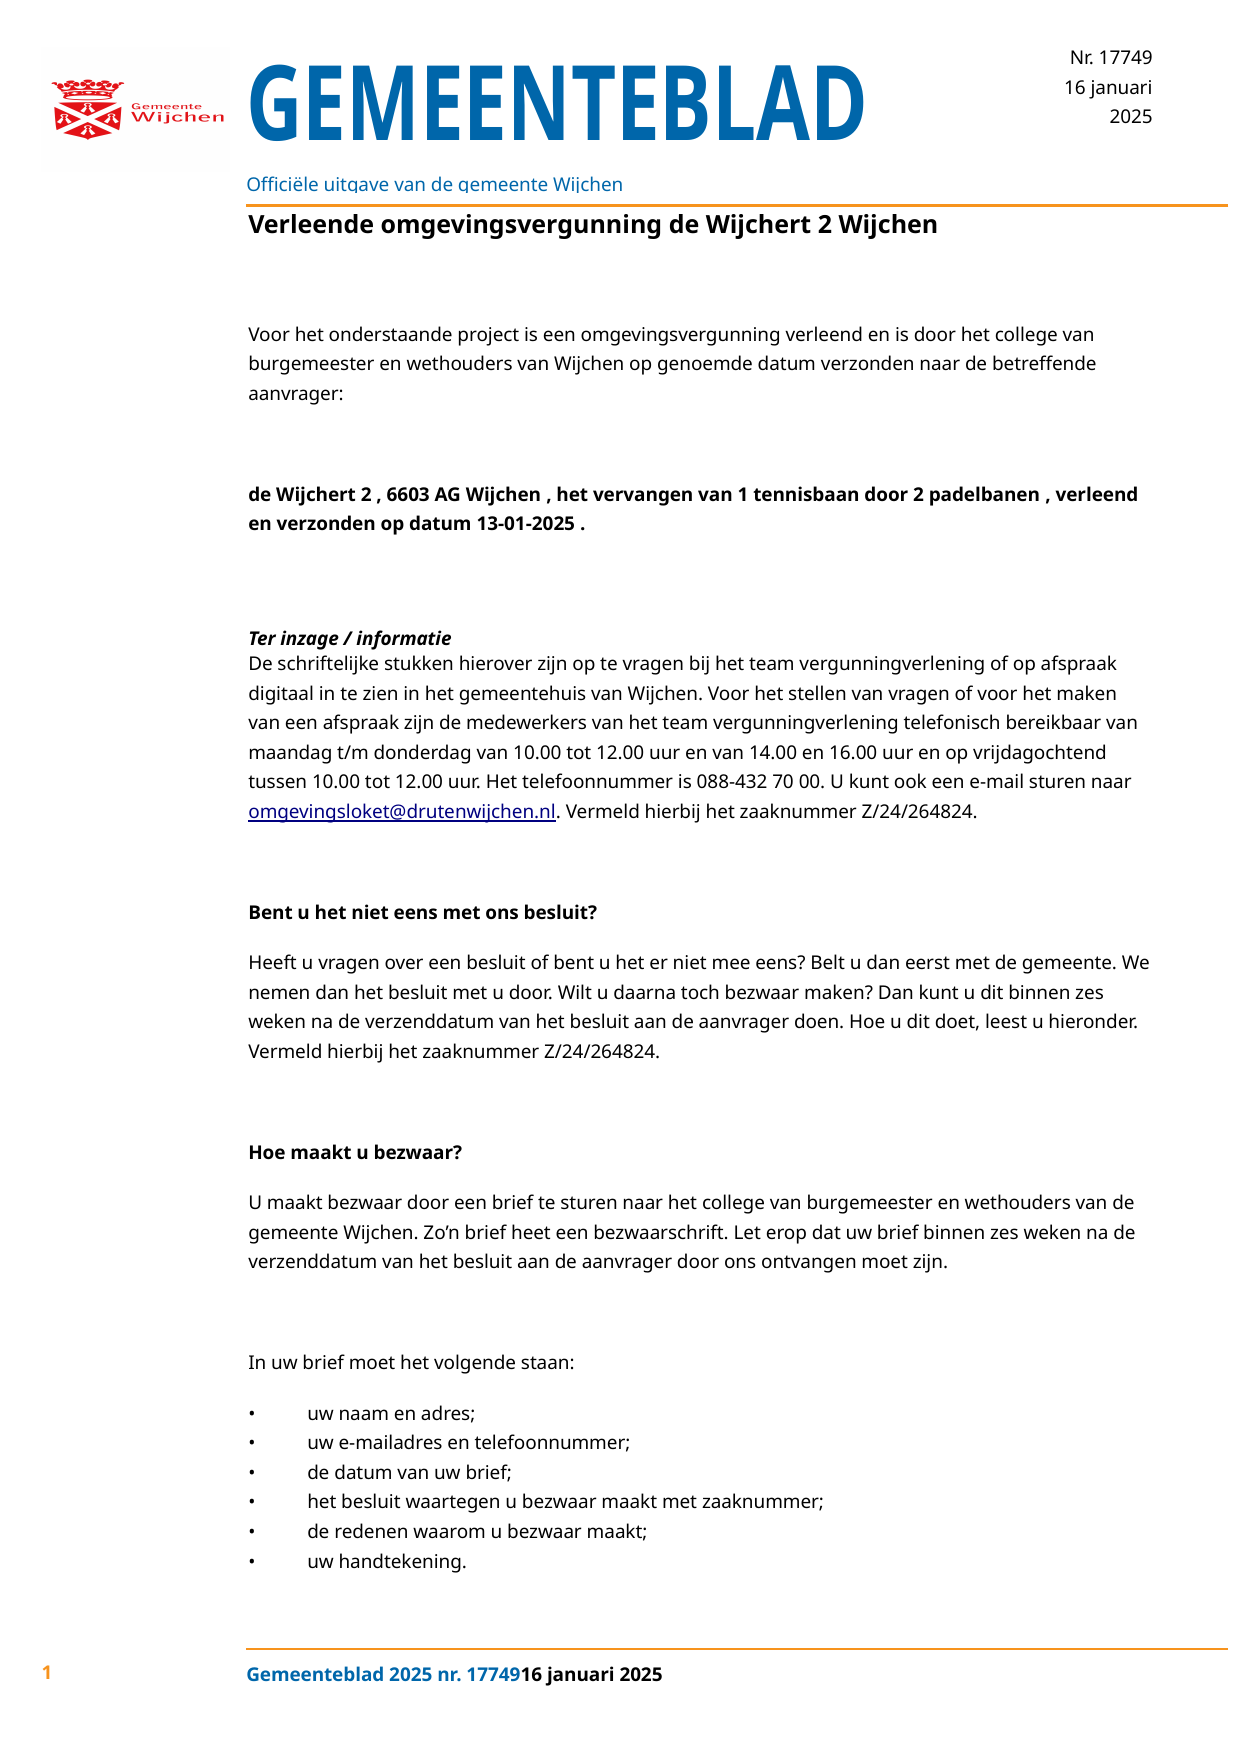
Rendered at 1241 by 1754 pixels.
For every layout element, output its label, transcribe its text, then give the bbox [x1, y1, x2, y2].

list het besluit waartegen u bezwaar maakt met zaaknummer; [248, 1489, 1152, 1514]
text Voor het onderstaande project is een omgevingsvergunning verleend en is door het college van burgemeester en wethouders van Wijchen op genoemde datum verzonden naar de betreffende aanvrager: [248, 321, 1152, 406]
list de datum van uw brief; [248, 1459, 1152, 1485]
list uw e-mailadres en telefoonnummer; [248, 1429, 1152, 1455]
picture [41, 47, 231, 172]
list uw naam en adres; [248, 1400, 1152, 1426]
text U maakt bezwaar door een brief te sturen naar het college van burgemeester en wethouders van de gemeente Wijchen. Zo’n brief heet een bezwaarschrift. Let erop dat uw brief binnen zes weken na de verzenddatum van het besluit aan de aanvrager door ons ontvangen moet zijn. [248, 1189, 1152, 1274]
text de Wijchert 2 , 6603 AG Wijchen , het vervangen van 1 tennisbaan door 2 padelbanen , verleend en verzonden op datum 13-01-2025 . [248, 481, 1152, 536]
list uw handtekening. [248, 1548, 1152, 1574]
text In uw brief moet het volgende staan: [248, 1349, 1152, 1375]
text De schriftelijke stukken hierover zijn op te vragen bij het team vergunningverlening of op afspraak digitaal in te zien in het gemeentehuis van Wijchen. Voor het stellen van vragen of voor het maken van een afspraak zijn de medewerkers van het team vergunningverlening telefonisch bereikbaar van maandag t/m donderdag van 10.00 tot 12.00 uur en van 14.00 en 16.00 uur en op vrijdagochtend tussen 10.00 tot 12.00 uur. Het telefoonnummer is 088-432 70 00. U kunt ook een e-mail sturen naar omgevingsloket@drutenwijchen.nl. Vermeld hierbij het zaaknummer Z/24/264824. [248, 650, 1152, 824]
text Verleende omgevingsvergunning de Wijchert 2 Wijchen [248, 207, 1152, 241]
text Bent u het niet eens met ons besluit? [248, 899, 1152, 925]
text Ter inzage / informatie [248, 625, 1152, 650]
list de redenen waarom u bezwaar maakt; [248, 1518, 1152, 1544]
text Heeft u vragen over een besluit of bent u het er niet mee eens? Belt u dan eerst met de gemeente. We nemen dan het besluit met u door. Wilt u daarna toch bezwaar maken? Dan kunt u dit binnen zes weken na de verzenddatum van het besluit aan de aanvrager doen. Hoe u dit doet, leest u hieronder. Vermeld hierbij het zaaknummer Z/24/264824. [248, 949, 1152, 1064]
text Hoe maakt u bezwaar? [248, 1139, 1152, 1165]
